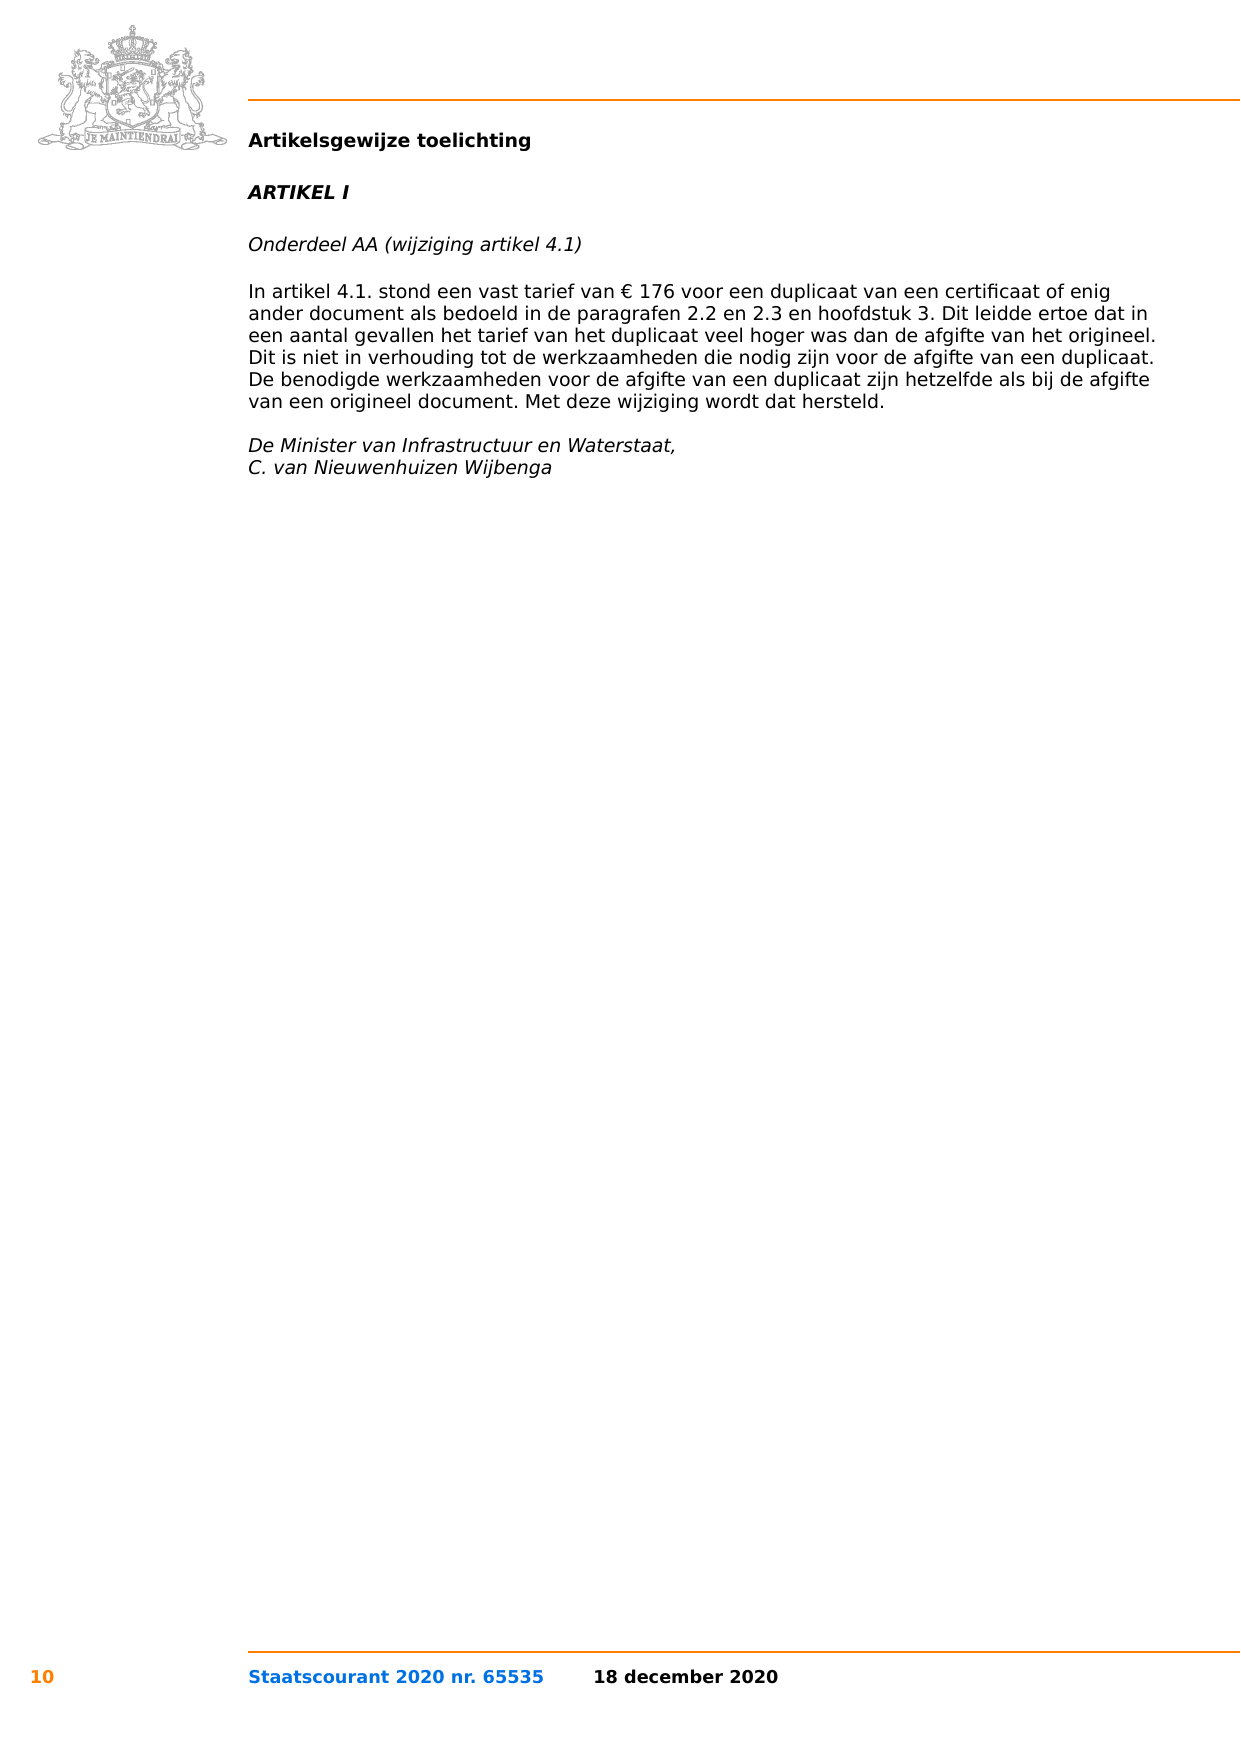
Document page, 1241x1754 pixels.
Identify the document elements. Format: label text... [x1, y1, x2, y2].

subtitle ARTIKEL I [248, 182, 1163, 204]
picture [38, 25, 227, 150]
subtitle Artikelsgewijze toelichting [248, 130, 1163, 152]
text In artikel 4.1. stond een vast tarief van € 176 voor een duplicaat van een certificaat of enig ander document als bedoeld in de paragrafen 2.2 en 2.3 en hoofdstuk 3. Dit leidde ertoe dat in een aantal gevallen het tarief van het duplicaat veel hoger was dan de afgifte van het origineel. Dit is niet in verhouding tot de werkzaamheden die nodig zijn voor de afgifte van een duplicaat. De benodigde werkzaamheden voor de afgifte van een duplicaat zijn hetzelfde als bij de afgifte van een origineel document. Met deze wijziging wordt dat hersteld. [248, 281, 1163, 413]
text De Minister van Infrastructuur en Waterstaat, C. van Nieuwenhuizen Wijbenga [248, 434, 1163, 478]
subtitle Onderdeel AA (wijziging artikel 4.1) [248, 234, 1163, 256]
